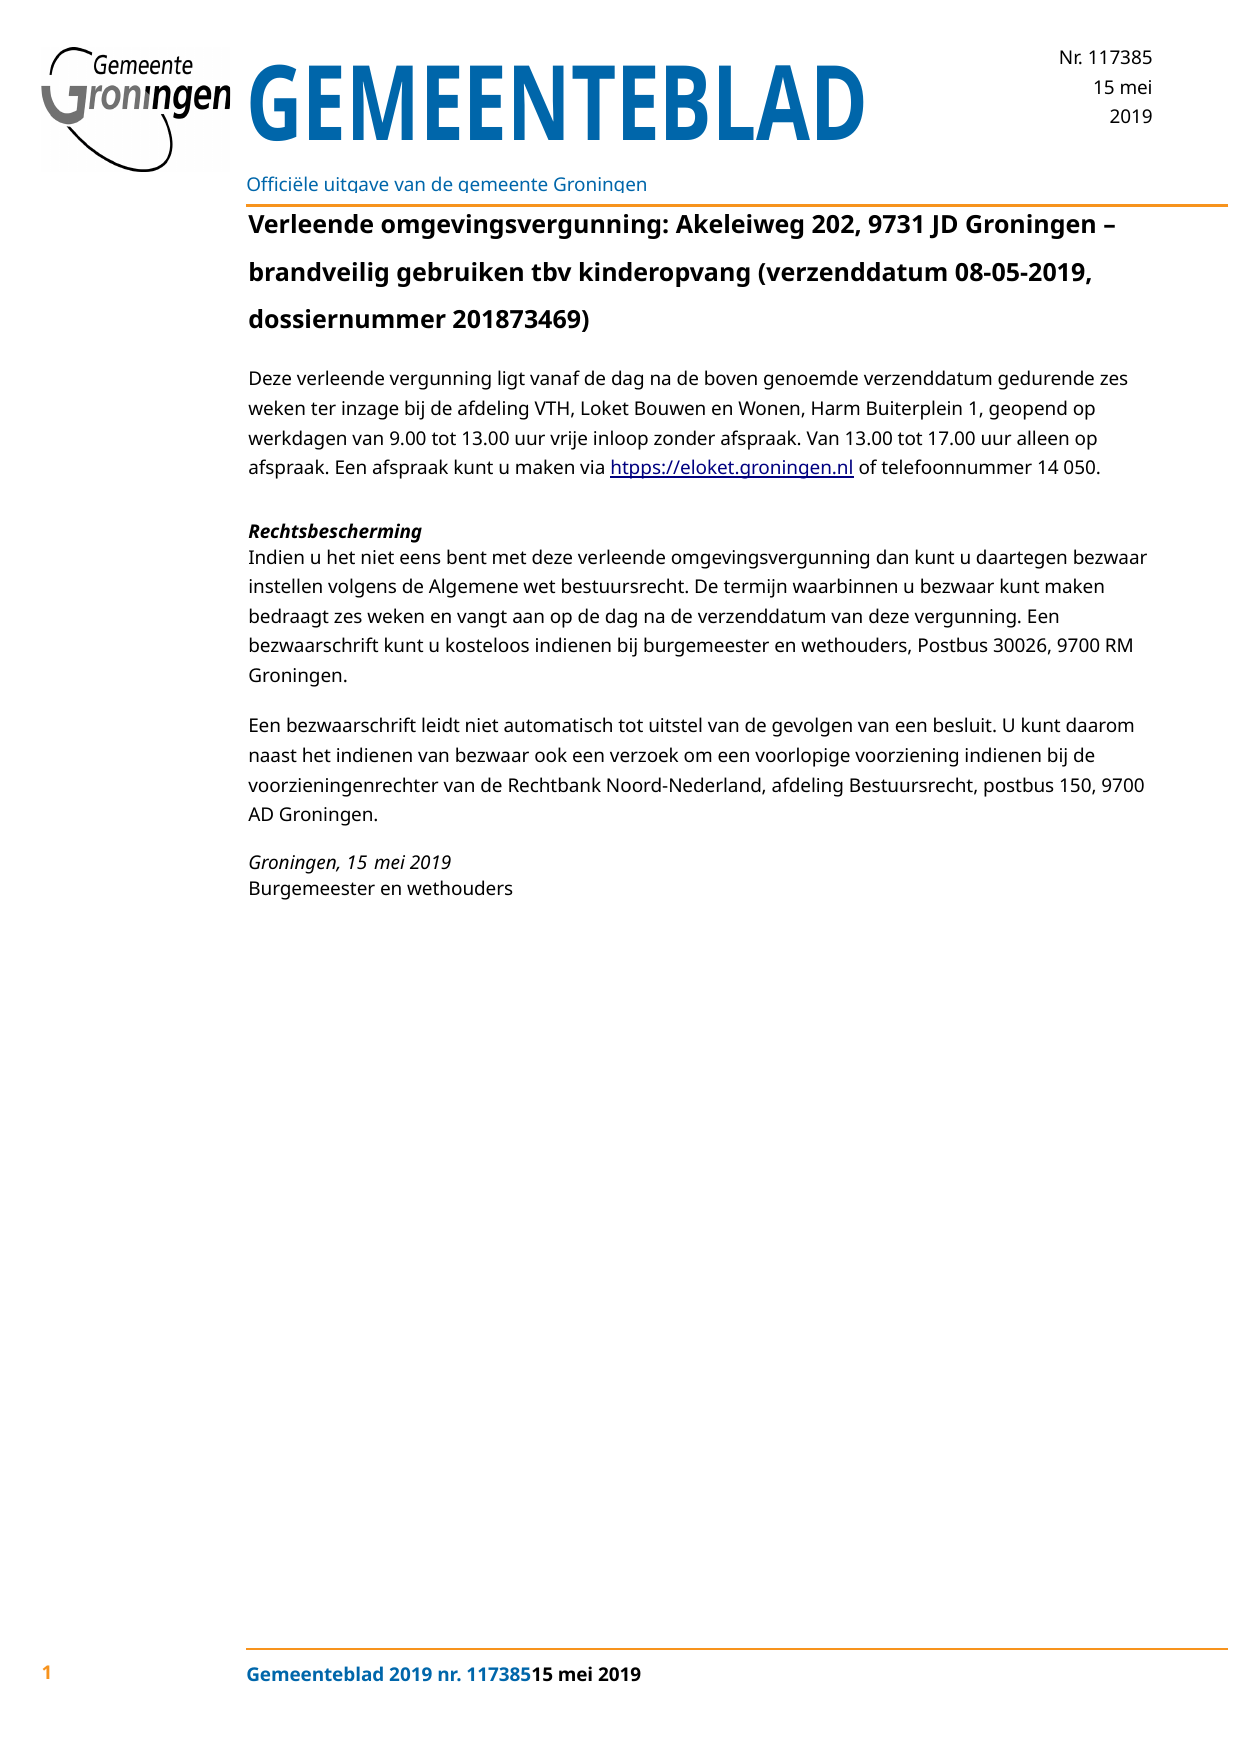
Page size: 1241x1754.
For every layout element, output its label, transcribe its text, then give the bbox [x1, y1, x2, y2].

text Groningen, 15 mei 2019 [248, 849, 1152, 875]
text Indien u het niet eens bent met deze verleende omgevingsvergunning dan kunt u daartegen bezwaar instellen volgens de Algemene wet bestuursrecht. De termijn waarbinnen u bezwaar kunt maken bedraagt zes weken en vangt aan op de dag na de verzenddatum van deze vergunning. Een bezwaarschrift kunt u kosteloos indienen bij burgemeester en wethouders, Postbus 30026, 9700 RM Groningen. [248, 544, 1152, 688]
text Burgemeester en wethouders [248, 875, 1152, 901]
text Een bezwaarschrift leidt niet automatisch tot uitstel van de gevolgen van een besluit. U kunt daarom naast het indienen van bezwaar ook een verzoek om een voorlopige voorziening indienen bij de voorzieningenrechter van de Rechtbank Noord-Nederland, afdeling Bestuursrecht, postbus 150, 9700 AD Groningen. [248, 713, 1152, 827]
picture [41, 47, 231, 172]
text Verleende omgevingsvergunning: Akeleiweg 202, 9731 JD Groningen – brandveilig gebruiken tbv kinderopvang (verzenddatum 08-05-2019, dossiernummer 201873469) [248, 207, 1152, 336]
text Deze verleende vergunning ligt vanaf de dag na de boven genoemde verzenddatum gedurende zes weken ter inzage bij de afdeling VTH, Loket Bouwen en Wonen, Harm Buiterplein 1, geopend op werkdagen van 9.00 tot 13.00 uur vrije inloop zonder afspraak. Van 13.00 tot 17.00 uur alleen op afspraak. Een afspraak kunt u maken via htpps://eloket.groningen.nl of telefoonnummer 14 050. [248, 366, 1152, 480]
text Rechtsbescherming [248, 518, 1152, 544]
